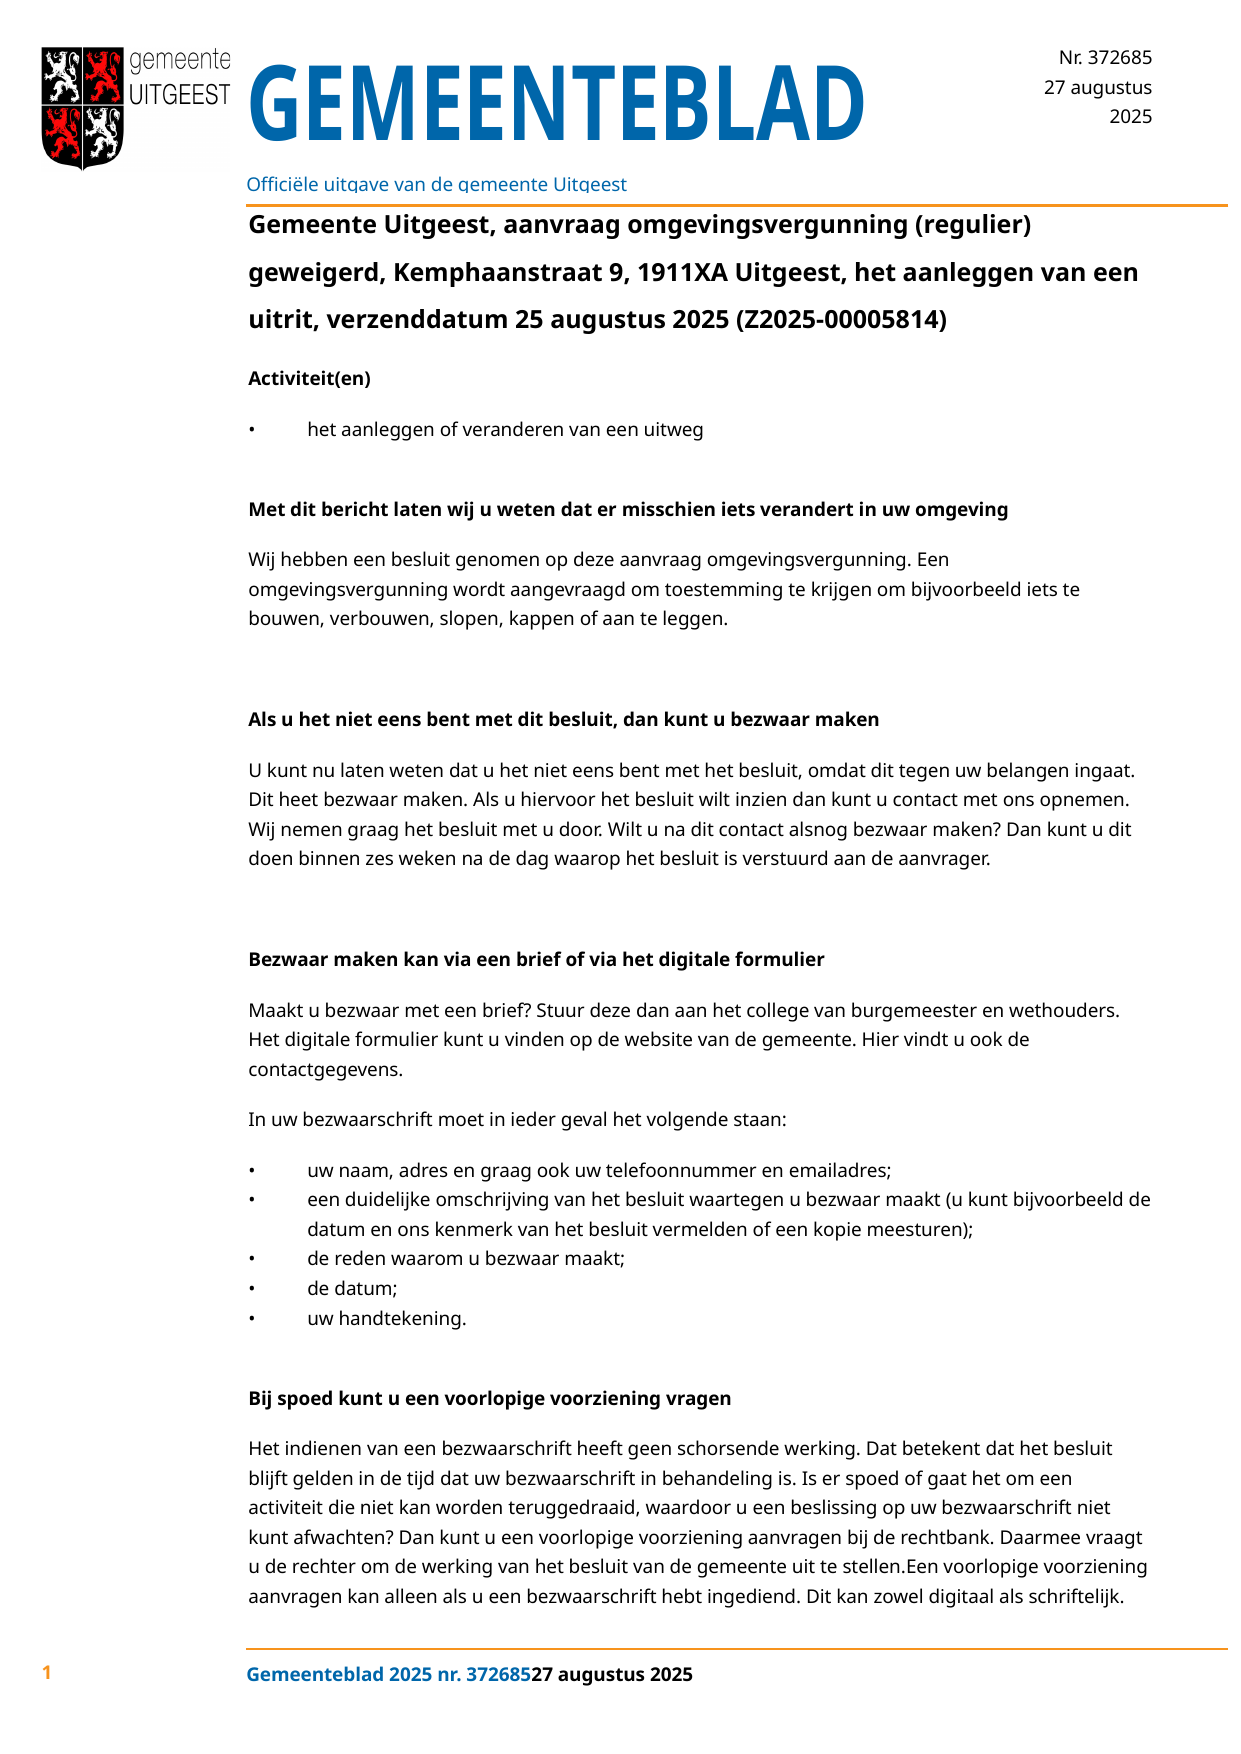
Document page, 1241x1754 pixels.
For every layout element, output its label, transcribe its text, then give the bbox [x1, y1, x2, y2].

text Met dit bericht laten wij u weten dat er misschien iets verandert in uw omgeving [248, 496, 1152, 522]
list de reden waarom u bezwaar maakt; [248, 1246, 1152, 1271]
list een duidelijke omschrijving van het besluit waartegen u bezwaar maakt (u kunt bijvoorbeeld de datum en ons kenmerk van het besluit vermelden of een kopie meesturen); [248, 1186, 1152, 1242]
list de datum; [248, 1275, 1152, 1301]
text Het indienen van een bezwaarschrift heeft geen schorsende werking. Dat betekent dat het besluit blijft gelden in de tijd dat uw bezwaarschrift in behandeling is. Is er spoed of gaat het om een activiteit die niet kan worden teruggedraaid, waardoor u een beslissing op uw bezwaarschrift niet kunt afwachten? Dan kunt u een voorlopige voorziening aanvragen bij de rechtbank. Daarmee vraagt u de rechter om de werking van het besluit van de gemeente uit te stellen.Een voorlopige voorziening aanvragen kan alleen als u een bezwaarschrift hebt ingediend. Dit kan zowel digitaal als schriftelijk. [248, 1435, 1152, 1609]
text Bezwaar maken kan via een brief of via het digitale formulier [248, 946, 1152, 972]
text Wij hebben een besluit genomen op deze aanvraag omgevingsvergunning. Een omgevingsvergunning wordt aangevraagd om toestemming te krijgen om bijvoorbeeld iets te bouwen, verbouwen, slopen, kappen of aan te leggen. [248, 546, 1152, 631]
text Maakt u bezwaar met een brief? Stuur deze dan aan het college van burgemeester en wethouders. Het digitale formulier kunt u vinden op de website van de gemeente. Hier vindt u ook de contactgegevens. [248, 997, 1152, 1082]
text Gemeente Uitgeest, aanvraag omgevingsvergunning (regulier) geweigerd, Kemphaanstraat 9, 1911XA Uitgeest, het aanleggen van een uitrit, verzenddatum 25 augustus 2025 (Z2025-00005814) [248, 207, 1152, 336]
text Activiteit(en) [248, 366, 1152, 391]
text In uw bezwaarschrift moet in ieder geval het volgende staan: [248, 1106, 1152, 1132]
text Bij spoed kunt u een voorlopige voorziening vragen [248, 1385, 1152, 1410]
text Als u het niet eens bent met dit besluit, dan kunt u bezwaar maken [248, 706, 1152, 732]
list uw naam, adres en graag ook uw telefoonnummer en emailadres; [248, 1157, 1152, 1182]
list uw handtekening. [248, 1305, 1152, 1330]
picture [41, 47, 231, 172]
list het aanleggen of veranderen van een uitweg [248, 416, 1152, 442]
text U kunt nu laten weten dat u het niet eens bent met het besluit, omdat dit tegen uw belangen ingaat. Dit heet bezwaar maken. Als u hiervoor het besluit wilt inzien dan kunt u contact met ons opnemen. Wij nemen graag het besluit met u door. Wilt u na dit contact alsnog bezwaar maken? Dan kunt u dit doen binnen zes weken na de dag waarop het besluit is verstuurd aan de aanvrager. [248, 757, 1152, 871]
